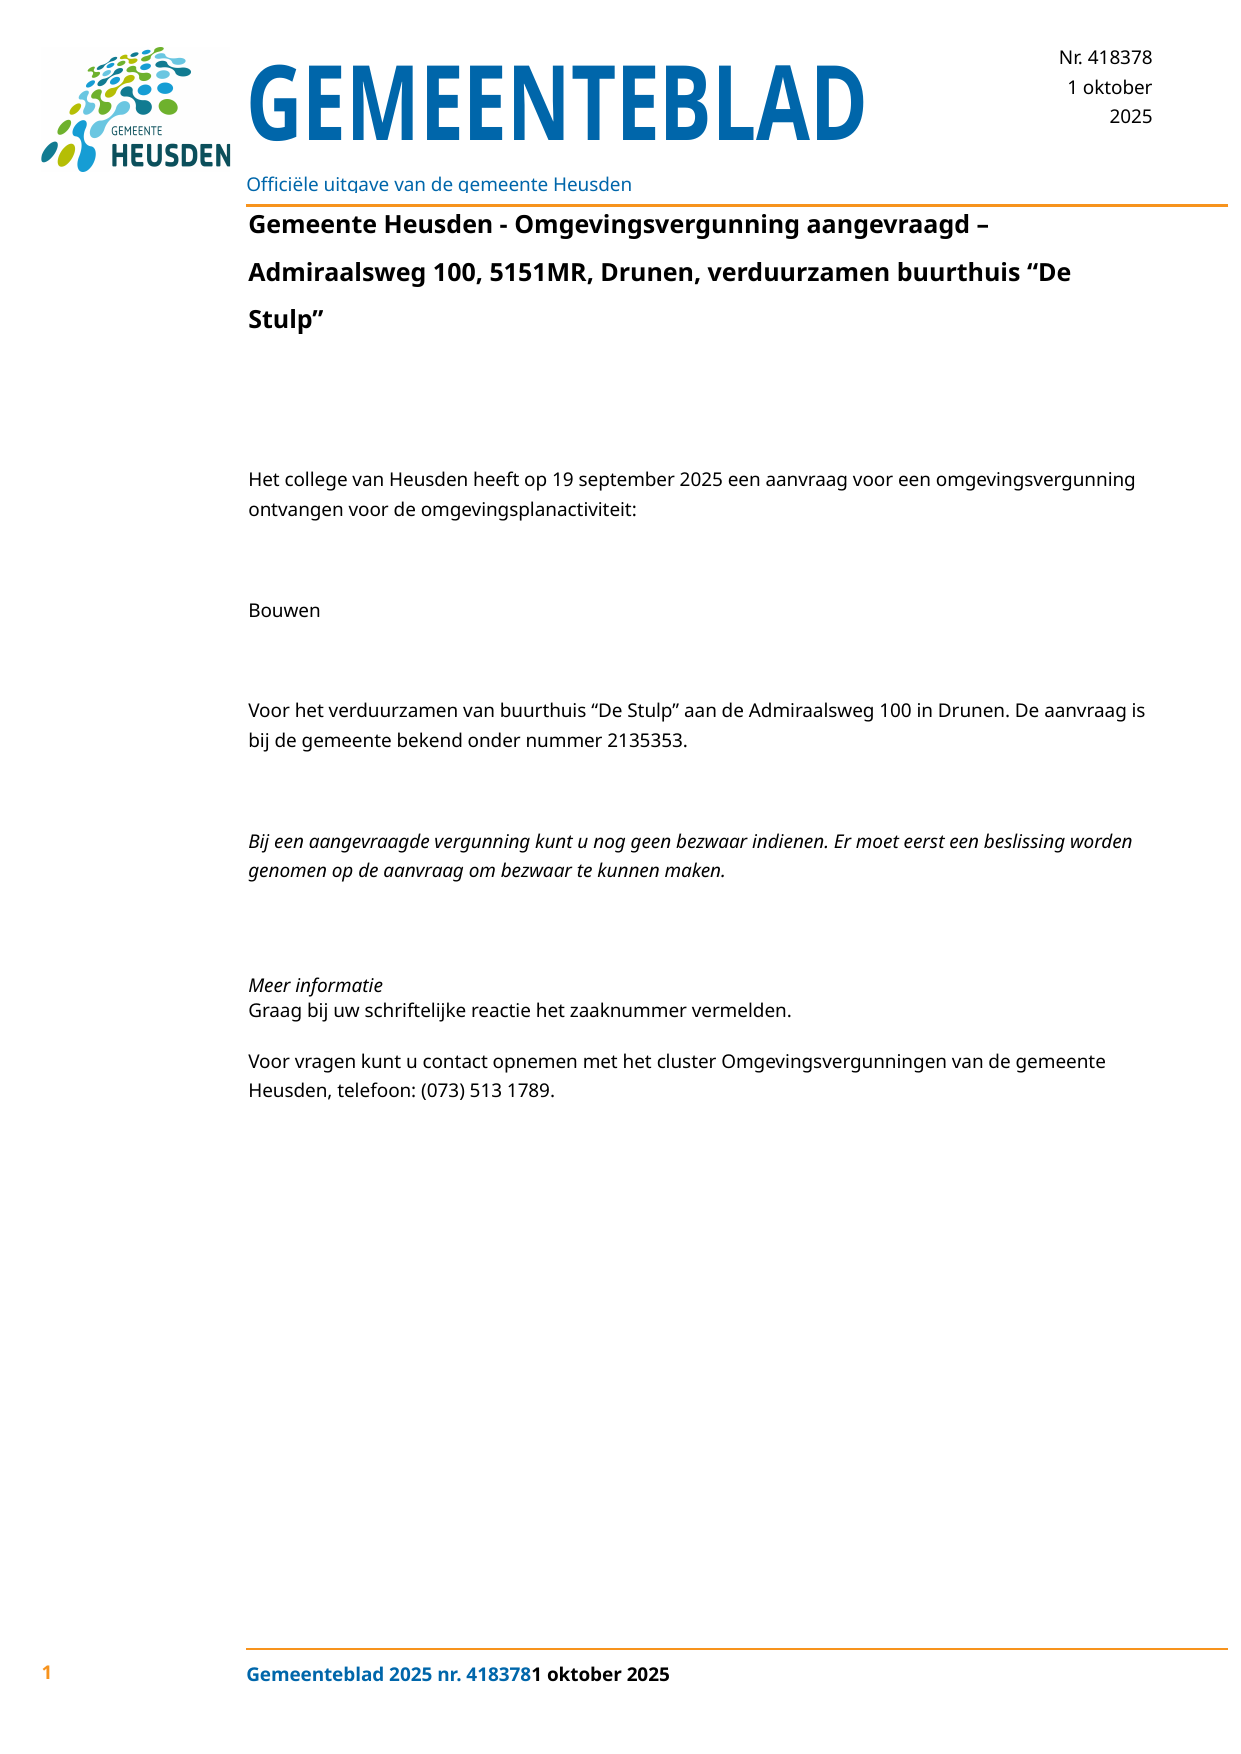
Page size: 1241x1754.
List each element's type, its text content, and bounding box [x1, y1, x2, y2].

text Voor vragen kunt u contact opnemen met het cluster Omgevingsvergunningen van de gemeente Heusden, telefoon: (073) 513 1789. [248, 1048, 1152, 1103]
text Het college van Heusden heeft op 19 september 2025 een aanvraag voor een omgevingsvergunning ontvangen voor de omgevingsplanactiviteit: [248, 466, 1152, 522]
picture [41, 47, 231, 172]
text Voor het verduurzamen van buurthuis “De Stulp” aan de Admiraalsweg 100 in Drunen. De aanvraag is bij de gemeente bekend onder nummer 2135353. [248, 698, 1152, 753]
text Meer informatie [248, 972, 1152, 998]
text Gemeente Heusden - Omgevingsvergunning aangevraagd – Admiraalsweg 100, 5151MR, Drunen, verduurzamen buurthuis “De Stulp” [248, 207, 1152, 336]
text Graag bij uw schriftelijke reactie het zaaknummer vermelden. [248, 998, 1152, 1023]
text Bij een aangevraagde vergunning kunt u nog geen bezwaar indienen. Er moet eerst een beslissing worden genomen op de aanvraag om bezwaar te kunnen maken. [248, 828, 1152, 883]
text Bouwen [248, 597, 1152, 622]
